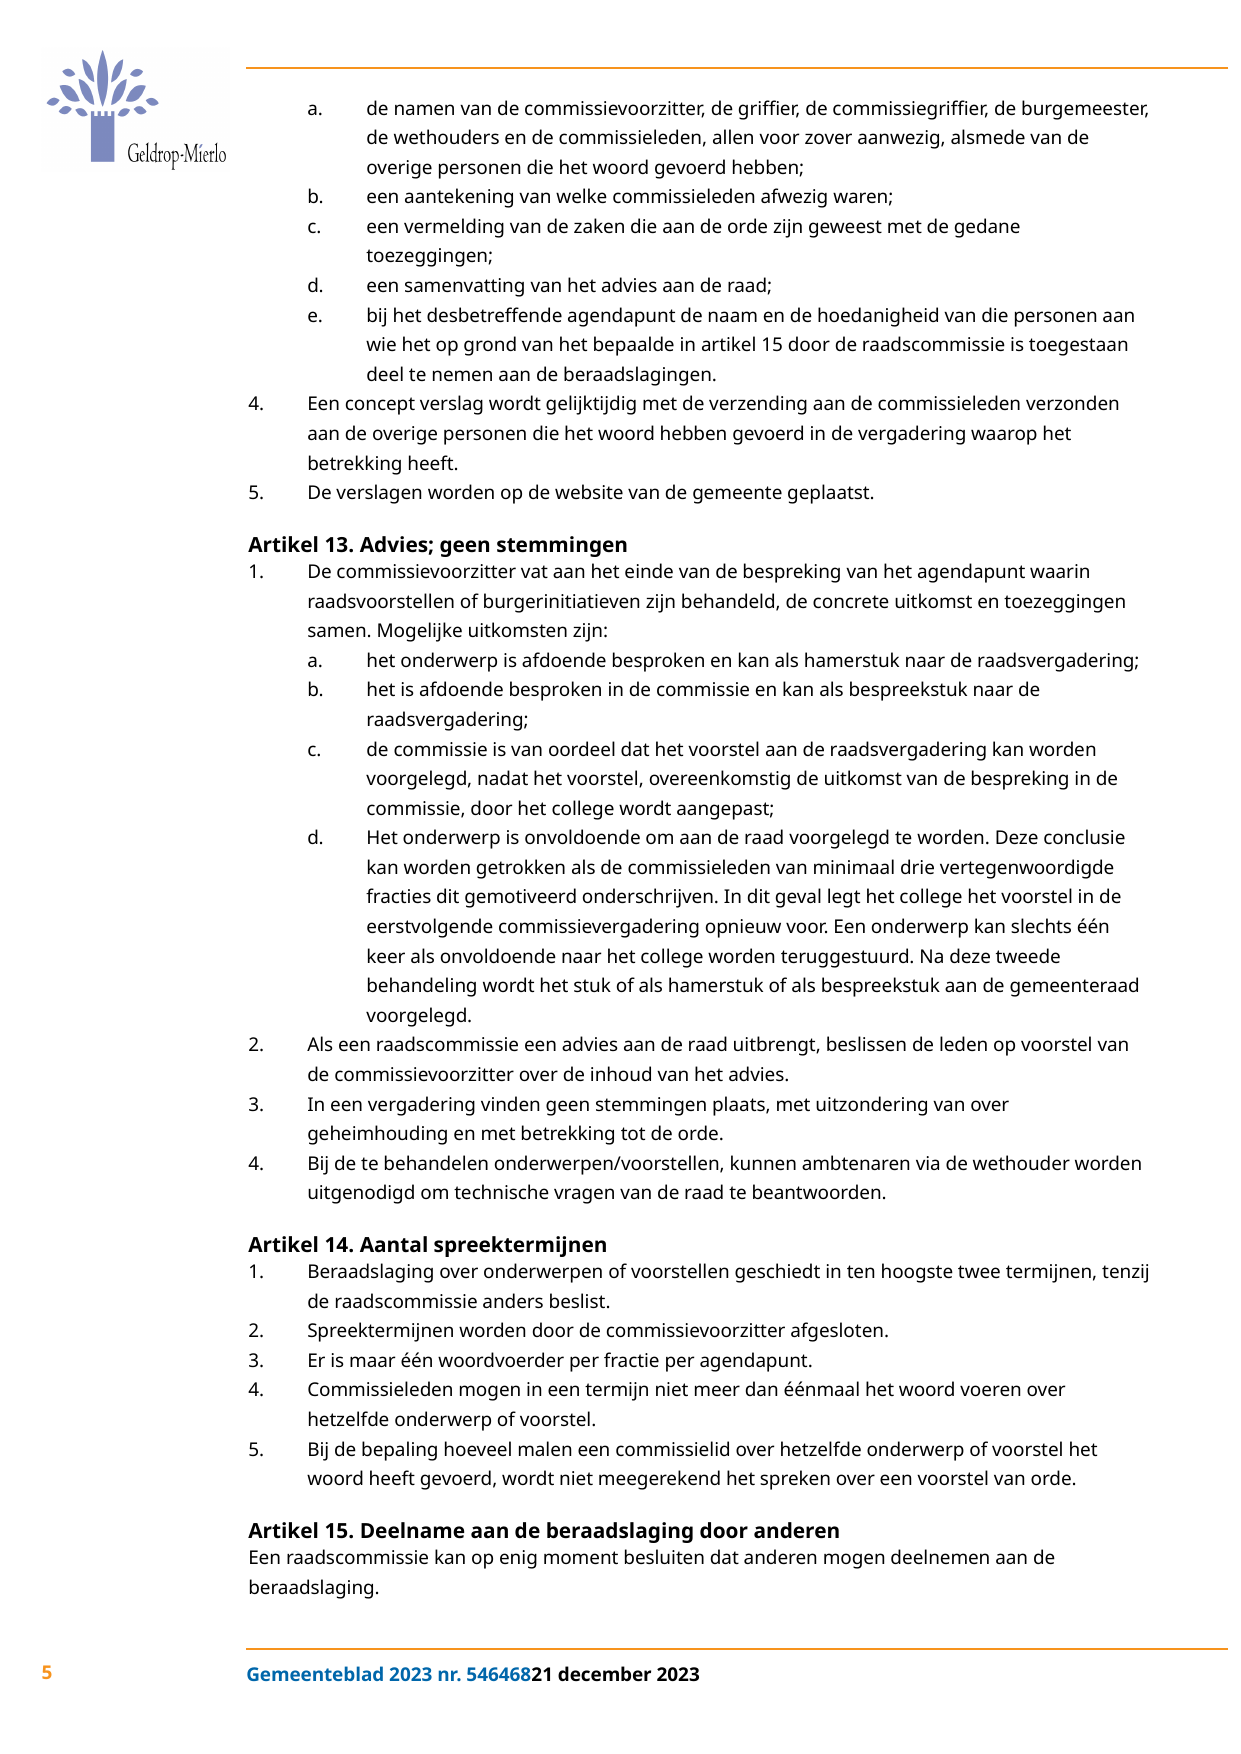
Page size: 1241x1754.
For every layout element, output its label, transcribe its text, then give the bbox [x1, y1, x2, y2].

picture [41, 47, 231, 172]
list een samenvatting van het advies aan de raad; [307, 272, 1152, 298]
list Beraadslaging over onderwerpen of voorstellen geschiedt in ten hoogste twee termijnen, tenzij de raadscommissie anders beslist. [248, 1258, 1152, 1314]
text Artikel 14. Aantal spreektermijnen [248, 1230, 1152, 1258]
list Het onderwerp is onvoldoende om aan de raad voorgelegd te worden. Deze conclusie kan worden getrokken als de commissieleden van minimaal drie vertegenwoordigde fracties dit gemotiveerd onderschrijven. In dit geval legt het college het voorstel in de eerstvolgende commissievergadering opnieuw voor. Een onderwerp kan slechts één keer als onvoldoende naar het college worden teruggestuurd. Na deze tweede behandeling wordt het stuk of als hamerstuk of als bespreekstuk aan de gemeenteraad voorgelegd. [307, 824, 1152, 1028]
list Bij de te behandelen onderwerpen/voorstellen, kunnen ambtenaren via de wethouder worden uitgenodigd om technische vragen van de raad te beantwoorden. [248, 1150, 1152, 1205]
text Artikel 15. Deelname aan de beraadslaging door anderen [248, 1516, 1152, 1544]
text Een raadscommissie kan op enig moment besluiten dat anderen mogen deelnemen aan de beraadslaging. [248, 1544, 1152, 1599]
list het onderwerp is afdoende besproken en kan als hamerstuk naar de raadsvergadering; [307, 647, 1152, 673]
list een aantekening van welke commissieleden afwezig waren; [307, 183, 1152, 209]
list De commissievoorzitter vat aan het einde van de bespreking van het agendapunt waarin raadsvoorstellen of burgerinitiatieven zijn behandeld, de concrete uitkomst en toezeggingen samen. Mogelijke uitkomsten zijn: [248, 558, 1152, 643]
list Bij de bepaling hoeveel malen een commissielid over hetzelfde onderwerp of voorstel het woord heeft gevoerd, wordt niet meegerekend het spreken over een voorstel van orde. [248, 1436, 1152, 1491]
list de namen van de commissievoorzitter, de griffier, de commissiegriffier, de burgemeester, de wethouders en de commissieleden, allen voor zover aanwezig, alsmede van de overige personen die het woord gevoerd hebben; [307, 95, 1152, 180]
list een vermelding van de zaken die aan de orde zijn geweest met de gedane toezeggingen; [307, 213, 1152, 268]
list de commissie is van oordeel dat het voorstel aan de raadsvergadering kan worden voorgelegd, nadat het voorstel, overeenkomstig de uitkomst van de bespreking in de commissie, door het college wordt aangepast; [307, 736, 1152, 821]
list Als een raadscommissie een advies aan de raad uitbrengt, beslissen de leden op voorstel van de commissievoorzitter over de inhoud van het advies. [248, 1032, 1152, 1087]
list De verslagen worden op de website van de gemeente geplaatst. [248, 479, 1152, 505]
list Een concept verslag wordt gelijktijdig met de verzending aan de commissieleden verzonden aan de overige personen die het woord hebben gevoerd in de vergadering waarop het betrekking heeft. [248, 391, 1152, 476]
list bij het desbetreffende agendapunt de naam en de hoedanigheid van die personen aan wie het op grond van het bepaalde in artikel 15 door de raadscommissie is toegestaan deel te nemen aan de beraadslagingen. [307, 302, 1152, 387]
list In een vergadering vinden geen stemmingen plaats, met uitzondering van over geheimhouding en met betrekking tot de orde. [248, 1091, 1152, 1146]
list Er is maar één woordvoerder per fractie per agendapunt. [248, 1347, 1152, 1373]
list Spreektermijnen worden door de commissievoorzitter afgesloten. [248, 1317, 1152, 1343]
list het is afdoende besproken in de commissie en kan als bespreekstuk naar de raadsvergadering; [307, 677, 1152, 732]
text Artikel 13. Advies; geen stemmingen [248, 530, 1152, 558]
list Commissieleden mogen in een termijn niet meer dan éénmaal het woord voeren over hetzelfde onderwerp of voorstel. [248, 1377, 1152, 1432]
